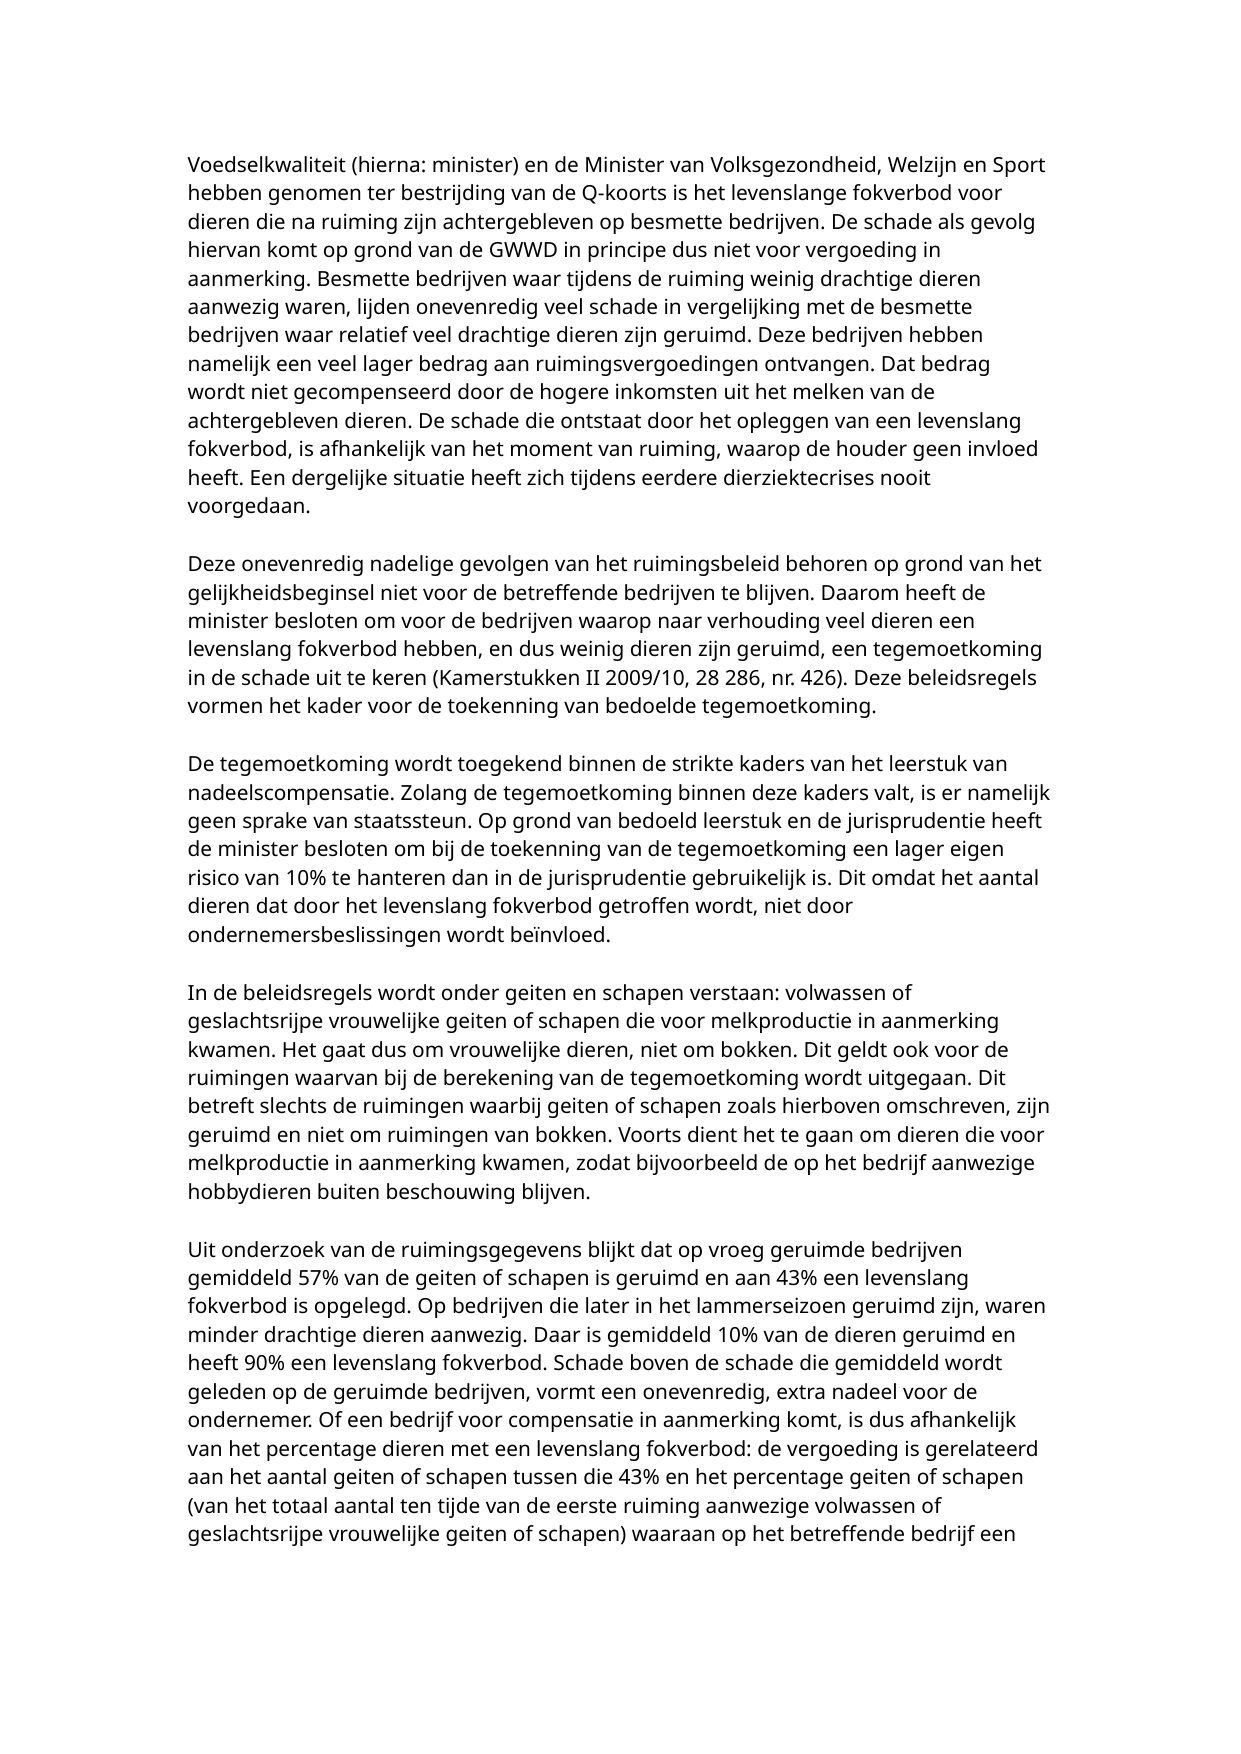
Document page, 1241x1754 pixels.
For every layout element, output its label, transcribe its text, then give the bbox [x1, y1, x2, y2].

text Deze onevenredig nadelige gevolgen van het ruimingsbeleid behoren op grond van het gelijkheidsbeginsel niet voor de betreffende bedrijven te blijven. Daarom heeft de minister besloten om voor de bedrijven waarop naar verhouding veel dieren een levenslang fokverbod hebben, en dus weinig dieren zijn geruimd, een tegemoetkoming in de schade uit te keren (Kamerstukken II 2009/10, 28 286, nr. 426). Deze beleidsregels vormen het kader voor de toekenning van bedoelde tegemoetkoming. [187, 549, 1053, 720]
text Voedselkwaliteit (hierna: minister) en de Minister van Volksgezondheid, Welzijn en Sport hebben genomen ter bestrijding van de Q-koorts is het levenslange fokverbod voor dieren die na ruiming zijn achtergebleven op besmette bedrijven. De schade als gevolg hiervan komt op grond van de GWWD in principe dus niet voor vergoeding in aanmerking. Besmette bedrijven waar tijdens de ruiming weinig drachtige dieren aanwezig waren, lijden onevenredig veel schade in vergelijking met de besmette bedrijven waar relatief veel drachtige dieren zijn geruimd. Deze bedrijven hebben namelijk een veel lager bedrag aan ruimingsvergoedingen ontvangen. Dat bedrag wordt niet gecompenseerd door de hogere inkomsten uit het melken van de achtergebleven dieren. De schade die ontstaat door het opleggen van een levenslang fokverbod, is afhankelijk van het moment van ruiming, waarop de houder geen invloed heeft. Een dergelijke situatie heeft zich tijdens eerdere dierziektecrises nooit voorgedaan. [187, 150, 1053, 520]
text De tegemoetkoming wordt toegekend binnen de strikte kaders van het leerstuk van nadeelscompensatie. Zolang de tegemoetkoming binnen deze kaders valt, is er namelijk geen sprake van staatssteun. Op grond van bedoeld leerstuk en de jurisprudentie heeft de minister besloten om bij de toekenning van de tegemoetkoming een lager eigen risico van 10% te hanteren dan in de jurisprudentie gebruikelijk is. Dit omdat het aantal dieren dat door het levenslang fokverbod getroffen wordt, niet door ondernemersbeslissingen wordt beïnvloed. [187, 749, 1053, 948]
text In de beleidsregels wordt onder geiten en schapen verstaan: volwassen of geslachtsrijpe vrouwelijke geiten of schapen die voor melkproductie in aanmerking kwamen. Het gaat dus om vrouwelijke dieren, niet om bokken. Dit geldt ook voor de ruimingen waarvan bij de berekening van de tegemoetkoming wordt uitgegaan. Dit betreft slechts de ruimingen waarbij geiten of schapen zoals hierboven omschreven, zijn geruimd en niet om ruimingen van bokken. Voorts dient het te gaan om dieren die voor melkproductie in aanmerking kwamen, zodat bijvoorbeeld de op het bedrijf aanwezige hobbydieren buiten beschouwing blijven. [187, 978, 1053, 1205]
text Uit onderzoek van de ruimingsgegevens blijkt dat op vroeg geruimde bedrijven gemiddeld 57% van de geiten of schapen is geruimd en aan 43% een levenslang fokverbod is opgelegd. Op bedrijven die later in het lammerseizoen geruimd zijn, waren minder drachtige dieren aanwezig. Daar is gemiddeld 10% van de dieren geruimd en heeft 90% een levenslang fokverbod. Schade boven de schade die gemiddeld wordt geleden op de geruimde bedrijven, vormt een onevenredig, extra nadeel voor de ondernemer. Of een bedrijf voor compensatie in aanmerking komt, is dus afhankelijk van het percentage dieren met een levenslang fokverbod: de vergoeding is gerelateerd aan het aantal geiten of schapen tussen die 43% en het percentage geiten of schapen (van het totaal aantal ten tijde van de eerste ruiming aanwezige volwassen of geslachtsrijpe vrouwelijke geiten of schapen) waaraan op het betreffende bedrijf een [187, 1235, 1053, 1548]
